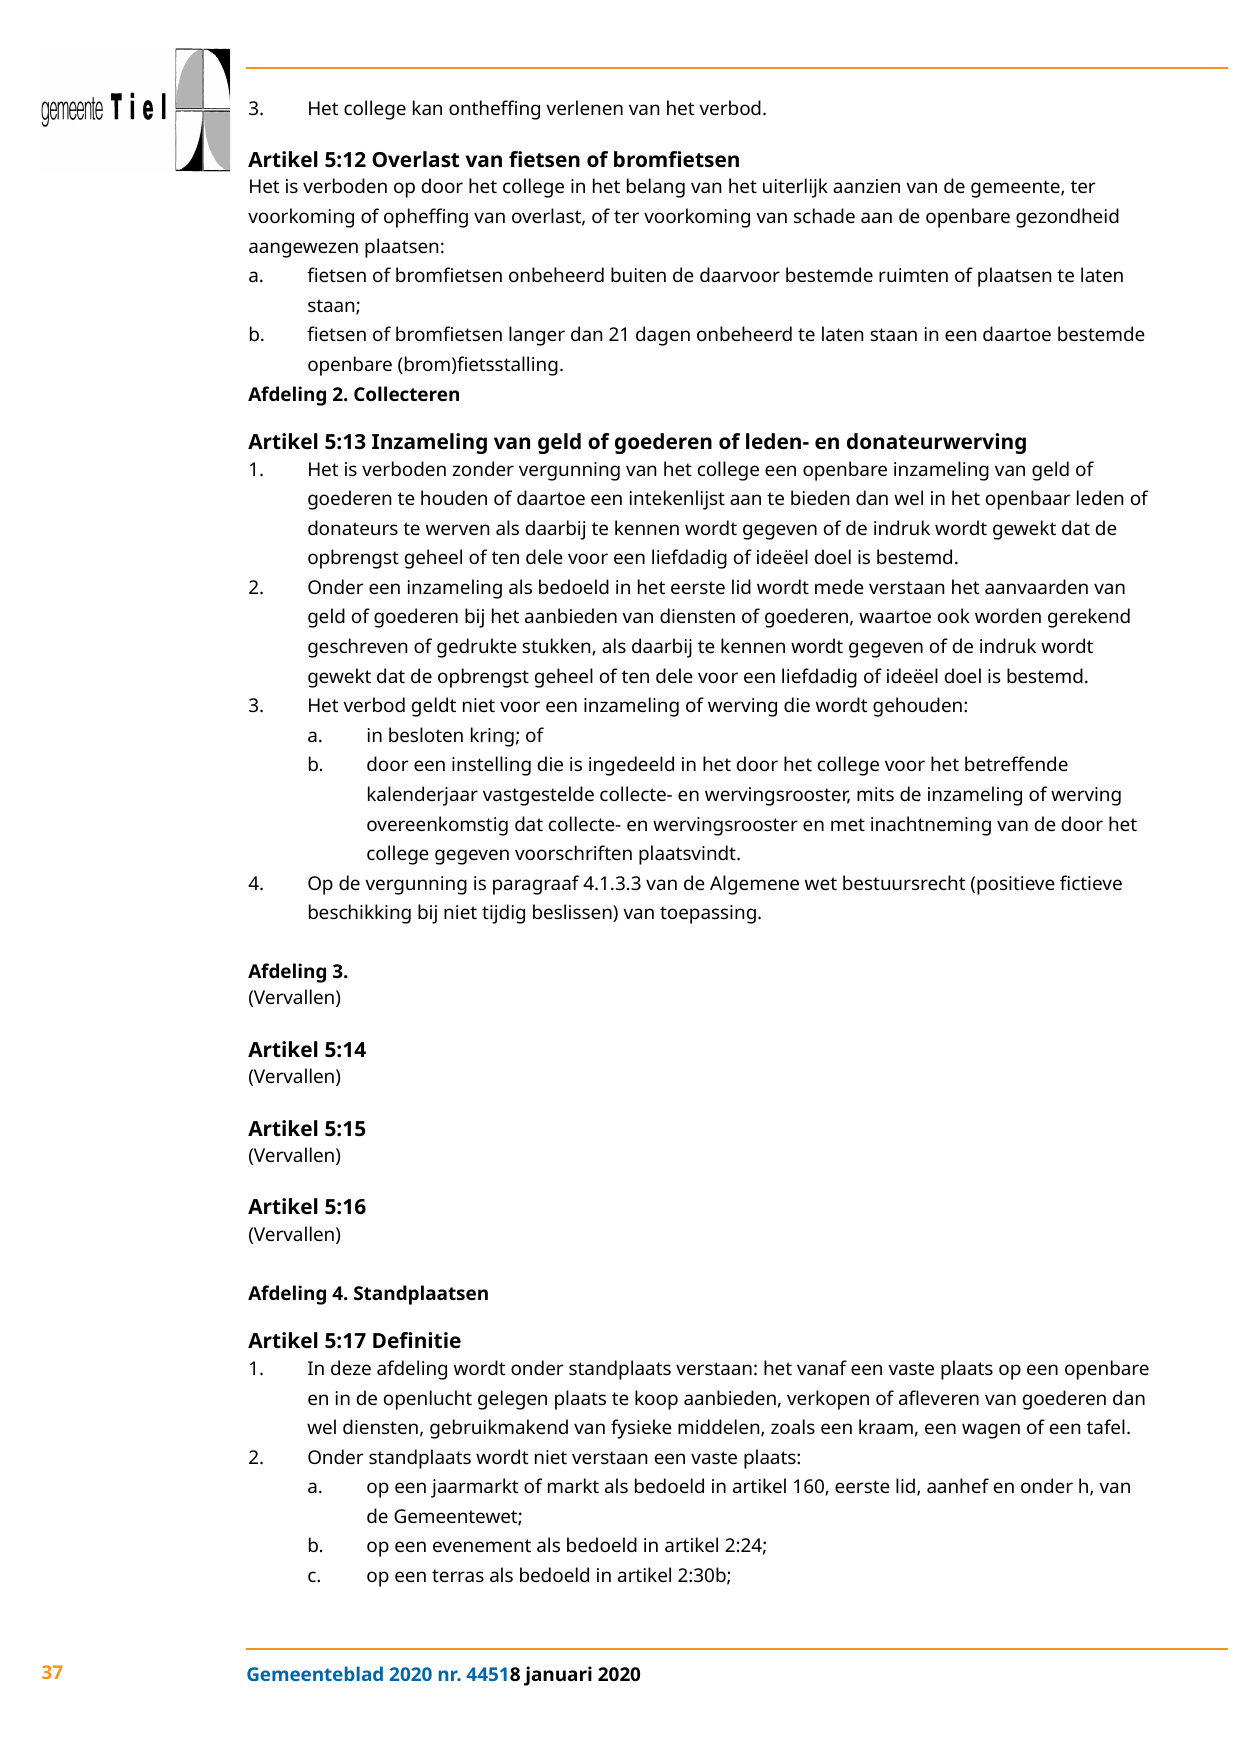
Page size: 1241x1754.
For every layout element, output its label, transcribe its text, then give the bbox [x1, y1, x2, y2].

list Onder standplaats wordt niet verstaan een vaste plaats: [248, 1444, 1152, 1469]
list Op de vergunning is paragraaf 4.1.3.3 van de Algemene wet bestuursrecht (positieve fictieve beschikking bij niet tijdig beslissen) van toepassing. [248, 870, 1152, 925]
text Artikel 5:13 Inzameling van geld of goederen of leden- en donateurwerving [248, 427, 1152, 456]
list in besloten kring; of [307, 722, 1152, 748]
text Artikel 5:14 [248, 1035, 1152, 1063]
list Het verbod geldt niet voor een inzameling of werving die wordt gehouden: [248, 692, 1152, 718]
list op een evenement als bedoeld in artikel 2:24; [307, 1533, 1152, 1558]
text Afdeling 4. Standplaatsen [248, 1280, 1152, 1306]
list Het college kan ontheffing verlenen van het verbod. [248, 95, 1152, 121]
text Artikel 5:12 Overlast van fietsen of bromfietsen [248, 145, 1152, 174]
list Onder een inzameling als bedoeld in het eerste lid wordt mede verstaan het aanvaarden van geld of goederen bij het aanbieden van diensten of goederen, waartoe ook worden gerekend geschreven of gedrukte stukken, als daarbij te kennen wordt gegeven of de indruk wordt gewekt dat de opbrengst geheel of ten dele voor een liefdadig of ideëel doel is bestemd. [248, 574, 1152, 688]
list In deze afdeling wordt onder standplaats verstaan: het vanaf een vaste plaats op een openbare en in de openlucht gelegen plaats te koop aanbieden, verkopen of afleveren van goederen dan wel diensten, gebruikmakend van fysieke middelen, zoals een kraam, een wagen of een tafel. [248, 1355, 1152, 1440]
list fietsen of bromfietsen langer dan 21 dagen onbeheerd te laten staan in een daartoe bestemde openbare (brom)fietsstalling. [248, 322, 1152, 377]
text Artikel 5:17 Definitie [248, 1327, 1152, 1355]
list op een terras als bedoeld in artikel 2:30b; [307, 1562, 1152, 1588]
list fietsen of bromfietsen onbeheerd buiten de daarvoor bestemde ruimten of plaatsen te laten staan; [248, 262, 1152, 318]
picture [41, 47, 231, 172]
text Artikel 5:15 [248, 1114, 1152, 1142]
text Afdeling 3. [248, 959, 1152, 984]
text Het is verboden op door het college in het belang van het uiterlijk aanzien van de gemeente, ter voorkoming of opheffing van overlast, of ter voorkoming van schade aan de openbare gezondheid aangewezen plaatsen: [248, 174, 1152, 258]
text (Vervallen) [248, 1063, 1152, 1089]
text Afdeling 2. Collecteren [248, 381, 1152, 406]
text (Vervallen) [248, 1221, 1152, 1247]
list door een instelling die is ingedeeld in het door het college voor het betreffende kalenderjaar vastgestelde collecte- en wervingsrooster, mits de inzameling of werving overeenkomstig dat collecte- en wervingsrooster en met inachtneming van de door het college gegeven voorschriften plaatsvindt. [307, 752, 1152, 866]
list Het is verboden zonder vergunning van het college een openbare inzameling van geld of goederen te houden of daartoe een intekenlijst aan te bieden dan wel in het openbaar leden of donateurs te werven als daarbij te kennen wordt gegeven of de indruk wordt gewekt dat de opbrengst geheel of ten dele voor een liefdadig of ideëel doel is bestemd. [248, 456, 1152, 570]
text (Vervallen) [248, 1142, 1152, 1168]
text (Vervallen) [248, 984, 1152, 1010]
text Artikel 5:16 [248, 1192, 1152, 1221]
list op een jaarmarkt of markt als bedoeld in artikel 160, eerste lid, aanhef en onder h, van de Gemeentewet; [307, 1473, 1152, 1529]
